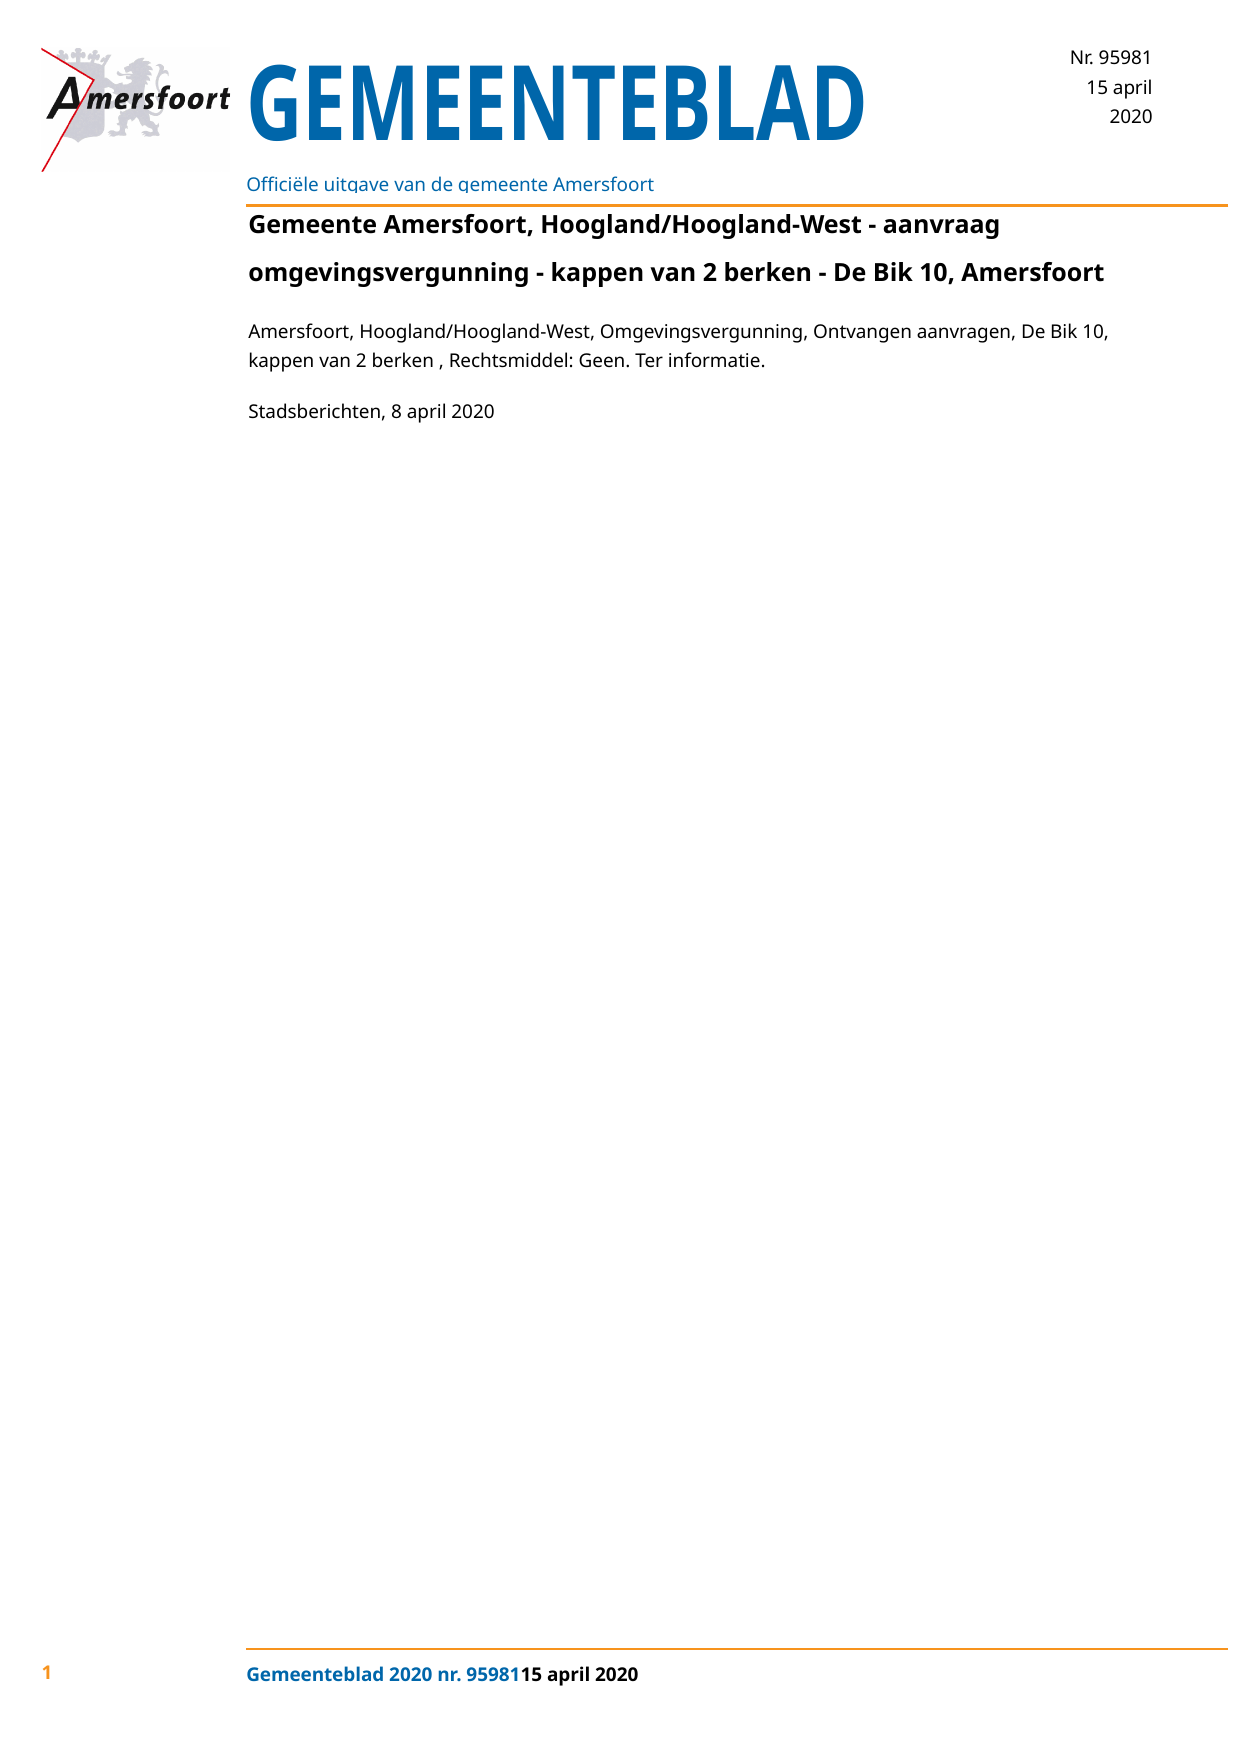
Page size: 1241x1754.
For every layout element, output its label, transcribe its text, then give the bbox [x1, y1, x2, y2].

text Gemeente Amersfoort, Hoogland/Hoogland-West - aanvraag omgevingsvergunning - kappen van 2 berken - De Bik 10, Amersfoort [248, 207, 1152, 288]
text Amersfoort, Hoogland/Hoogland-West, Omgevingsvergunning, Ontvangen aanvragen, De Bik 10, kappen van 2 berken , Rechtsmiddel: Geen. Ter informatie. [248, 318, 1152, 373]
picture [41, 47, 231, 172]
text Stadsberichten, 8 april 2020 [248, 398, 1152, 424]
